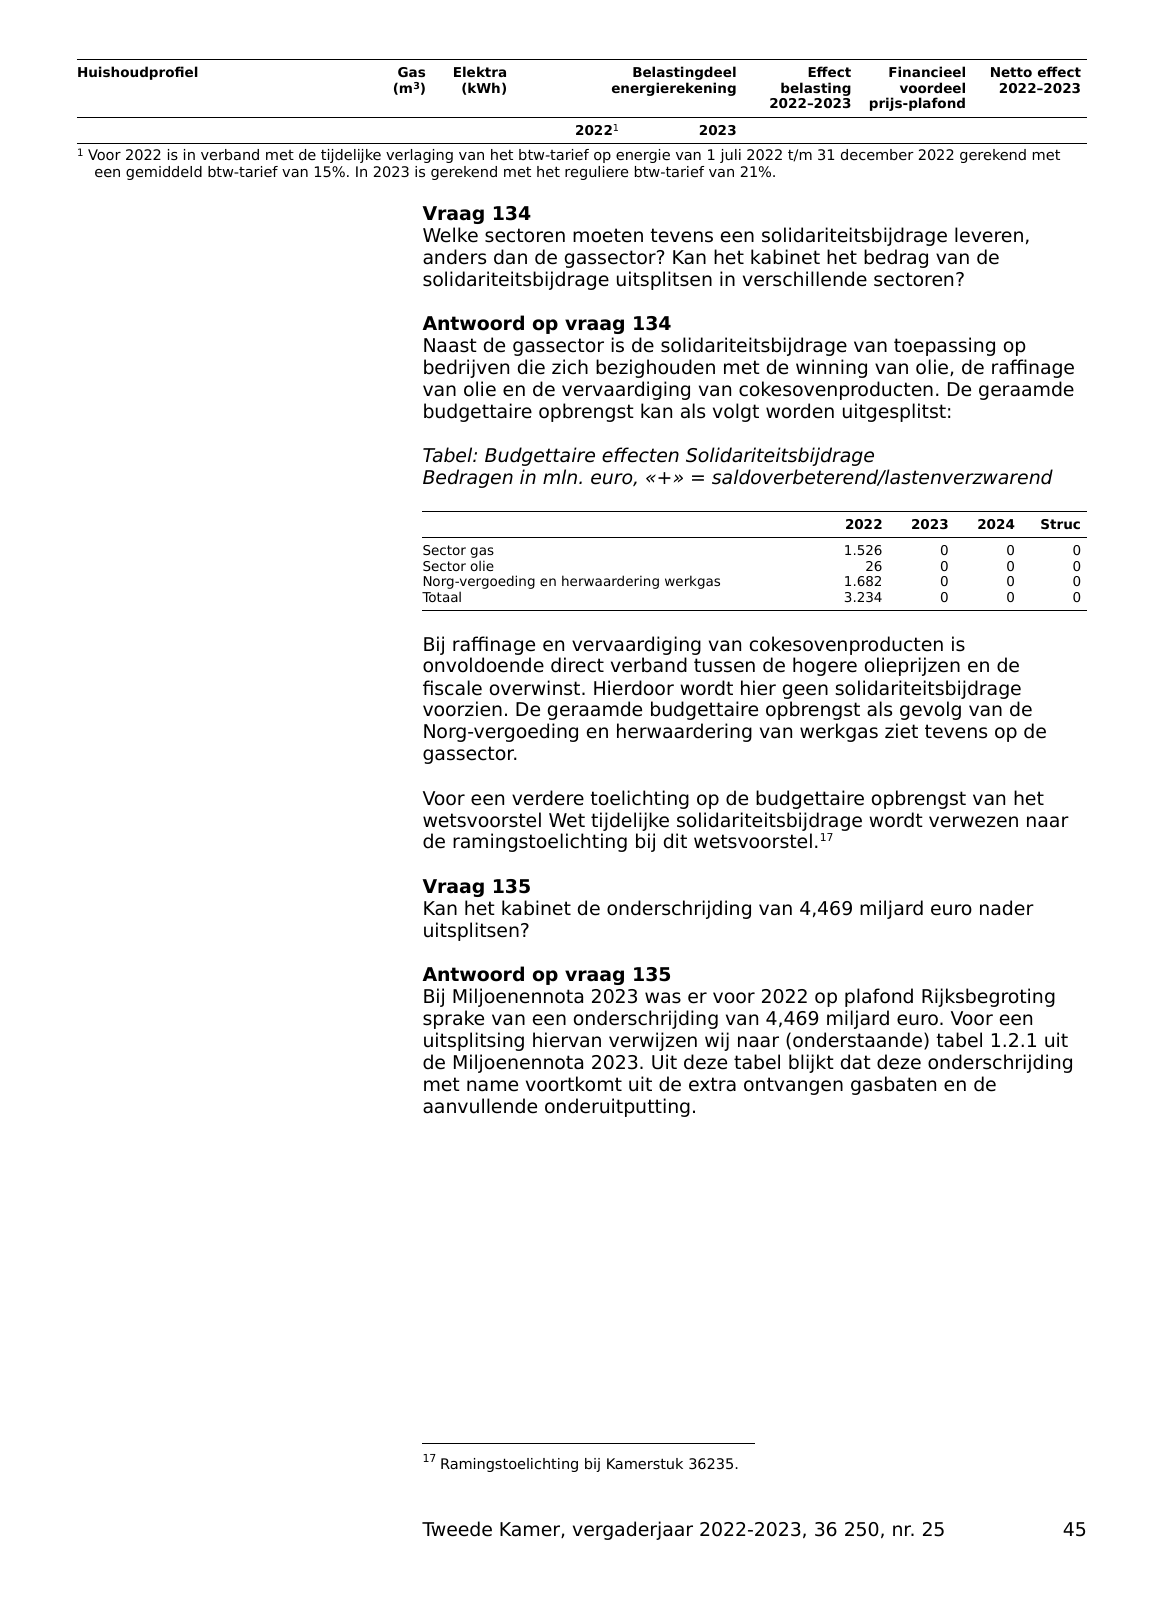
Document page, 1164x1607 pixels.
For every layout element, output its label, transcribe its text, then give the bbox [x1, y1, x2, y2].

text Antwoord op vraag 134 [422, 313, 1087, 335]
table_cell [972, 118, 1087, 143]
table_cell 0 [888, 590, 954, 610]
table_header Huishoudprofiel [77, 60, 366, 117]
text Vraag 135 [422, 876, 1087, 898]
text Naast de gassector is de solidariteitsbijdrage van toepassing op bedrijven die zich bezighouden met de winning van olie, de raffinage van olie en de vervaardiging van cokesovenproducten. De geraamde budgettaire opbrengst kan als volgt worden uitgesplitst: [422, 335, 1087, 423]
table_cell [857, 118, 972, 143]
text Ramingstoelichting bij Kamerstuk 36235. [422, 1452, 1087, 1474]
table_cell 3.234 [822, 590, 888, 610]
text Welke sectoren moeten tevens een solidariteitsbijdrage leveren, anders dan de gassector? Kan het kabinet het bedrag van de solidariteitsbijdrage uitsplitsen in verschillende sectoren? [422, 225, 1087, 291]
table_cell [742, 118, 857, 143]
table_cell Totaal [422, 590, 822, 610]
table_cell 2023 [628, 118, 742, 143]
text Kan het kabinet de onderschrijding van 4,469 miljard euro nader uitsplitsen? [422, 898, 1087, 942]
table_cell 0 [888, 574, 954, 590]
table_cell Norg-vergoeding en herwaardering werkgas [422, 574, 822, 590]
table_cell 0 [888, 538, 954, 558]
table_header 2022 [822, 512, 888, 537]
table_cell 1.526 [822, 538, 888, 558]
table_cell 26 [822, 558, 888, 574]
text Bij raffinage en vervaardiging van cokesovenproducten is onvoldoende direct verband tussen de hogere olieprijzen en de fiscale overwinst. Hierdoor wordt hier geen solidariteitsbijdrage voorzien. De geraamde budgettaire opbrengst als gevolg van de Norg-vergoeding en herwaardering van werkgas ziet tevens op de gassector. [422, 633, 1087, 765]
table_cell 1.682 [822, 574, 888, 590]
table_header Financieel voordeel prijs-plafond [857, 60, 972, 117]
table_cell 20221 [513, 118, 627, 143]
text Tabel: Budgettaire effecten Solidariteitsbijdrage [422, 445, 1087, 467]
table_cell 0 [954, 574, 1021, 590]
table_header 2023 [888, 512, 954, 537]
table_header [422, 512, 822, 537]
table_cell 1 Voor 2022 is in verband met de tijdelijke verlaging van het btw-tarief op energie van 1 juli 2022 t/m 31 december 2022 gerekend met een gemiddeld btw-tarief van 15%. In 2023 is gerekend met het reguliere btw-tarief van 21%. [77, 144, 1087, 181]
table_cell [432, 118, 513, 143]
table_cell [366, 118, 432, 143]
table_header Effect belasting 2022–2023 [742, 60, 857, 117]
text Bij Miljoenennota 2023 was er voor 2022 op plafond Rijksbegroting sprake van een onderschrijding van 4,469 miljard euro. Voor een uitsplitsing hiervan verwijzen wij naar (onderstaande) tabel 1.2.1 uit de Miljoenennota 2023. Uit deze tabel blijkt dat deze onderschrijding met name voortkomt uit de extra ontvangen gasbaten en de aanvullende onderuitputting. [422, 986, 1087, 1118]
table_cell Sector gas [422, 538, 822, 558]
table_cell [77, 118, 366, 143]
text Antwoord op vraag 135 [422, 964, 1087, 986]
table_cell 0 [1021, 590, 1087, 610]
table_cell 0 [1021, 558, 1087, 574]
table_header Belastingdeel energierekening [513, 60, 742, 117]
table_cell 0 [1021, 574, 1087, 590]
table_cell 0 [888, 558, 954, 574]
table_cell 0 [954, 590, 1021, 610]
text Voor een verdere toelichting op de budgettaire opbrengst van het wetsvoorstel Wet tijdelijke solidariteitsbijdrage wordt verwezen naar de ramingstoelichting bij dit wetsvoorstel. [422, 787, 1087, 853]
table_header Struc [1021, 512, 1087, 537]
table_header Gas (m3) [366, 60, 432, 117]
table_header 2024 [954, 512, 1021, 537]
table_cell 0 [954, 558, 1021, 574]
table_header Netto effect 2022–2023 [972, 60, 1087, 117]
table_cell 0 [954, 538, 1021, 558]
text Bedragen in mln. euro, «+» = saldoverbeterend/lastenverzwarend [422, 467, 1087, 489]
text Vraag 134 [422, 203, 1087, 225]
table_cell Sector olie [422, 558, 822, 574]
table_cell 0 [1021, 538, 1087, 558]
table_header Elektra (kWh) [432, 60, 513, 117]
